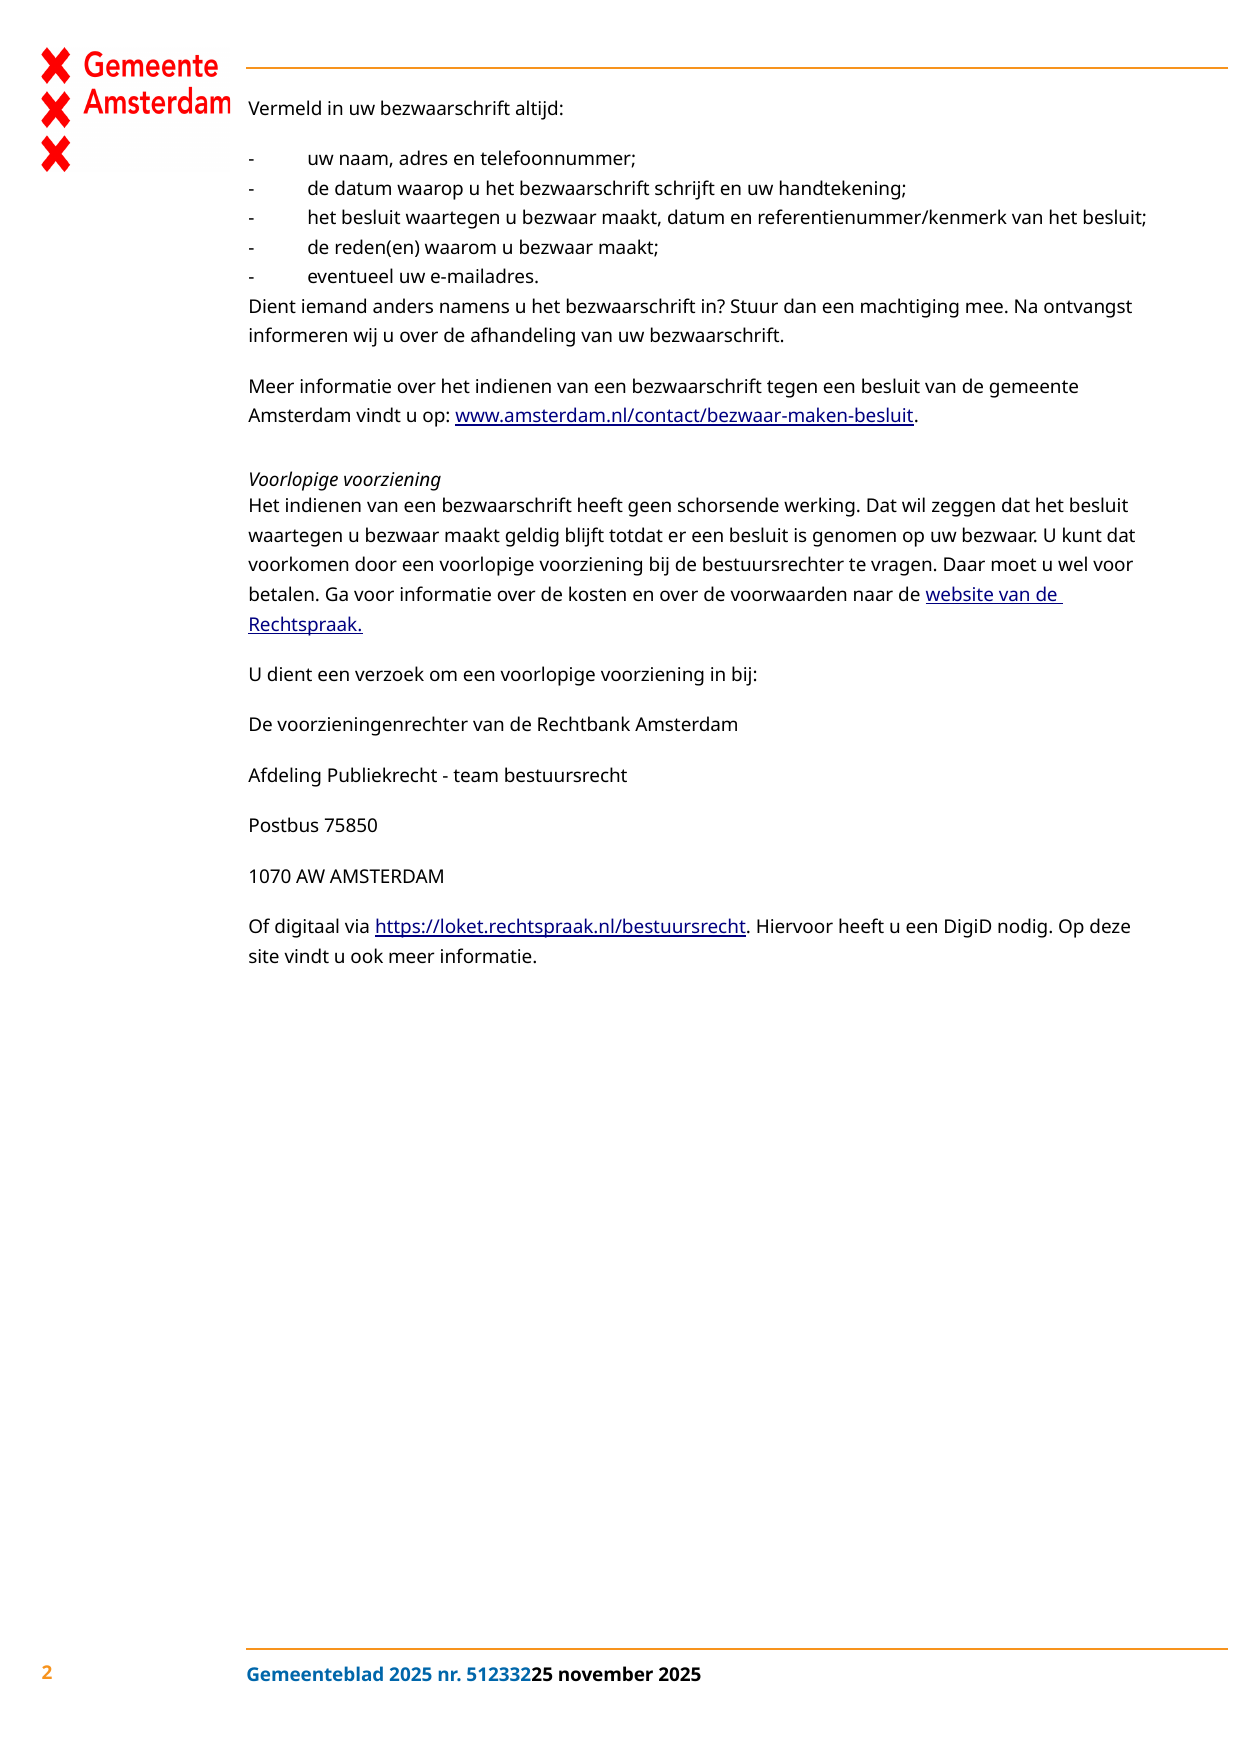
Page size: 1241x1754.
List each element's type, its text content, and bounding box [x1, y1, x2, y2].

text De voorzieningenrechter van de Rechtbank Amsterdam [248, 712, 1152, 737]
text Meer informatie over het indienen van een bezwaarschrift tegen een besluit van de gemeente Amsterdam vindt u op: www.amsterdam.nl/contact/bezwaar-maken-besluit. [248, 373, 1152, 428]
list uw naam, adres en telefoonnummer; [248, 145, 1152, 171]
list het besluit waartegen u bezwaar maakt, datum en referentienummer/kenmerk van het besluit; [248, 204, 1152, 230]
text Postbus 75850 [248, 812, 1152, 838]
text Of digitaal via https://loket.rechtspraak.nl/bestuursrecht. Hiervoor heeft u een DigiD nodig. Op deze site vindt u ook meer informatie. [248, 913, 1152, 968]
text Voorlopige voorziening [248, 467, 1152, 492]
text U dient een verzoek om een voorlopige voorziening in bij: [248, 661, 1152, 687]
text Dient iemand anders namens u het bezwaarschrift in? Stuur dan een machtiging mee. Na ontvangst informeren wij u over de afhandeling van uw bezwaarschrift. [248, 293, 1152, 348]
list de datum waarop u het bezwaarschrift schrijft en uw handtekening; [248, 175, 1152, 201]
picture [41, 47, 231, 172]
text Vermeld in uw bezwaarschrift altijd: [248, 95, 1152, 121]
text Het indienen van een bezwaarschrift heeft geen schorsende werking. Dat wil zeggen dat het besluit waartegen u bezwaar maakt geldig blijft totdat er een besluit is genomen op uw bezwaar. U kunt dat voorkomen door een voorlopige voorziening bij de bestuursrechter te vragen. Daar moet u wel voor betalen. Ga voor informatie over de kosten en over de voorwaarden naar de website van de Rechtspraak. [248, 492, 1152, 636]
text Afdeling Publiekrecht - team bestuursrecht [248, 762, 1152, 788]
list de reden(en) waarom u bezwaar maakt; [248, 234, 1152, 260]
text 1070 AW AMSTERDAM [248, 863, 1152, 888]
list eventueel uw e-mailadres. [248, 263, 1152, 289]
